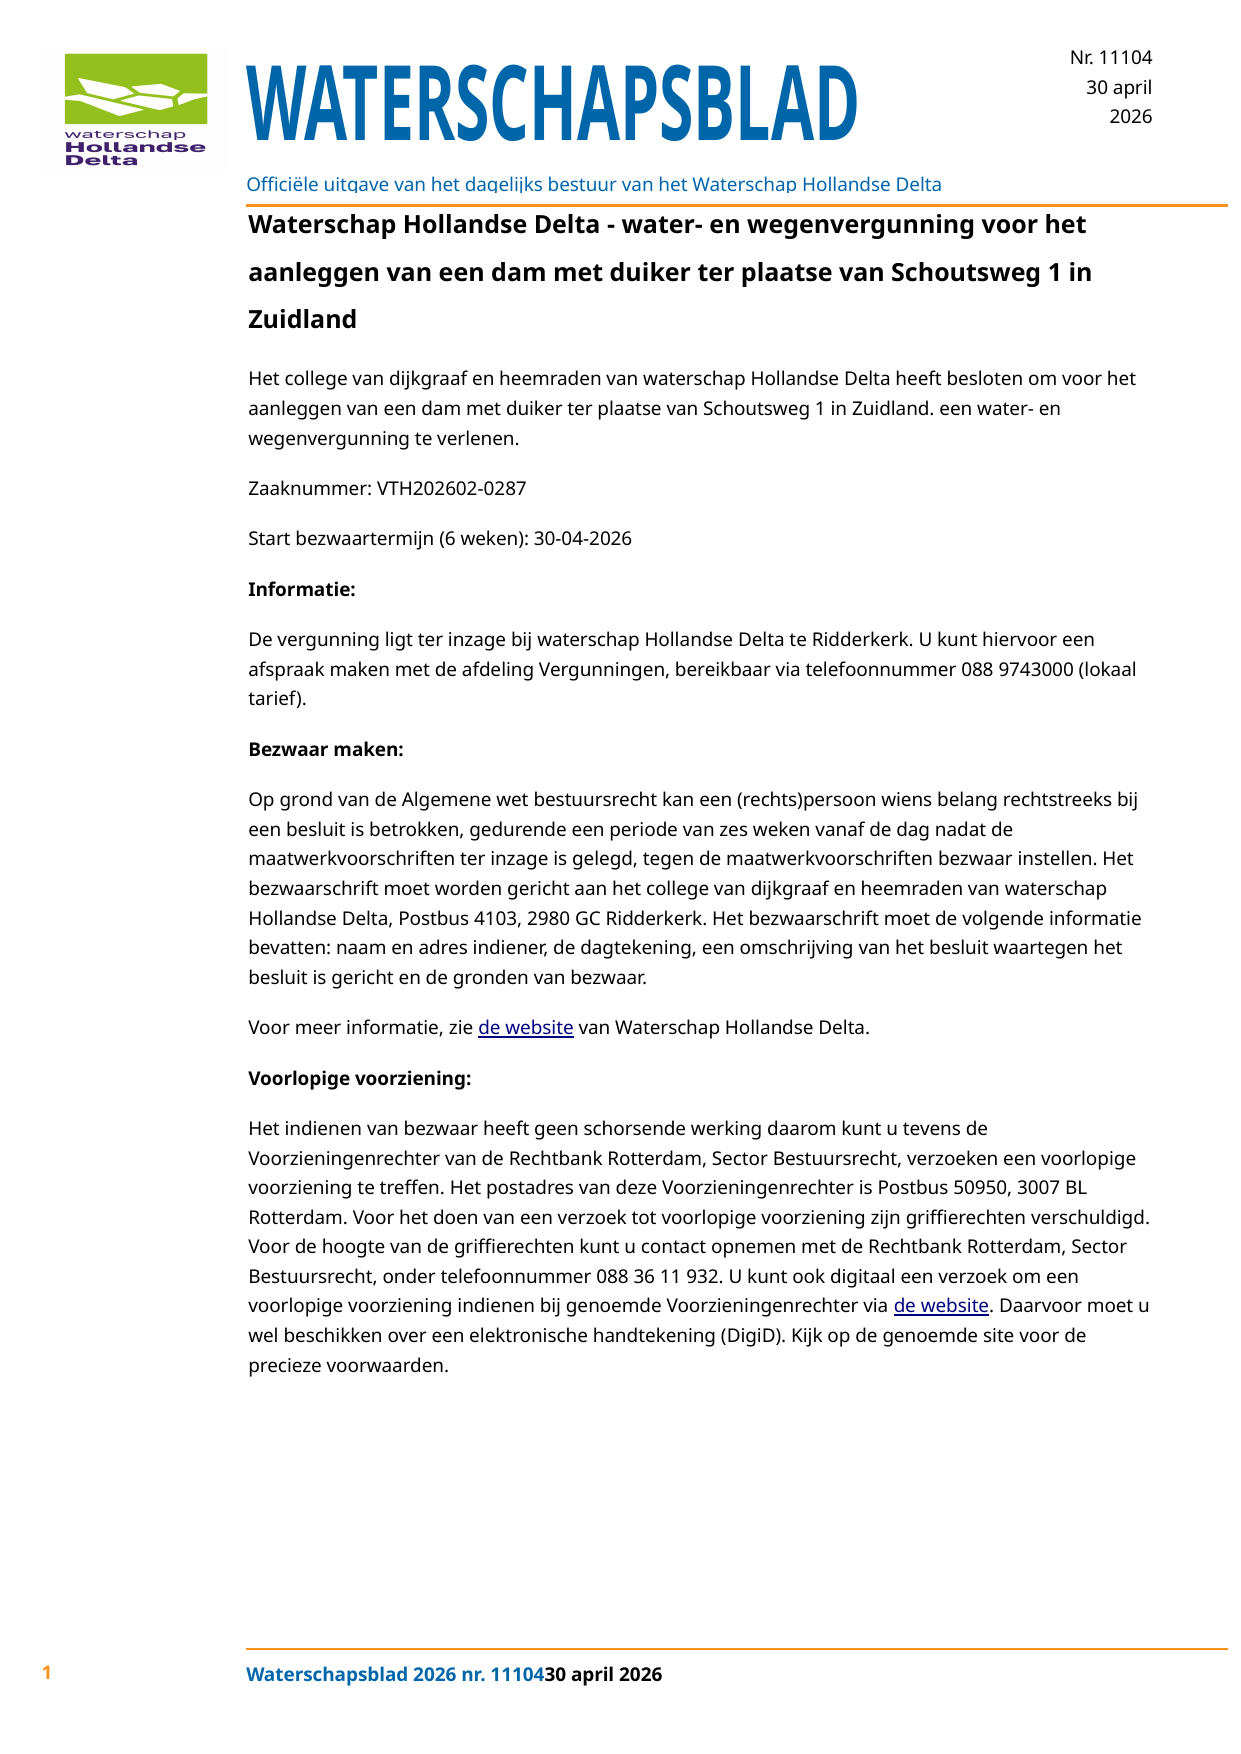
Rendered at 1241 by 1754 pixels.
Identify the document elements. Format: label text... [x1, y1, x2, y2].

text Bezwaar maken: [248, 736, 1152, 762]
text Waterschap Hollandse Delta - water- en wegenvergunning voor het aanleggen van een dam met duiker ter plaatse van Schoutsweg 1 in Zuidland [248, 207, 1152, 336]
text Voor meer informatie, zie de website van Waterschap Hollandse Delta. [248, 1014, 1152, 1040]
text Zaaknummer: VTH202602-0287 [248, 475, 1152, 501]
text Voorlopige voorziening: [248, 1065, 1152, 1090]
text Start bezwaartermijn (6 weken): 30-04-2026 [248, 526, 1152, 551]
text Het indienen van bezwaar heeft geen schorsende werking daarom kunt u tevens de Voorzieningenrechter van de Rechtbank Rotterdam, Sector Bestuursrecht, verzoeken een voorlopige voorziening te treffen. Het postadres van deze Voorzieningenrechter is Postbus 50950, 3007 BL Rotterdam. Voor het doen van een verzoek tot voorlopige voorziening zijn griffierechten verschuldigd. Voor de hoogte van de griffierechten kunt u contact opnemen met de Rechtbank Rotterdam, Sector Bestuursrecht, onder telefoonnummer 088 36 11 932. U kunt ook digitaal een verzoek om een voorlopige voorziening indienen bij genoemde Voorzieningenrechter via de website. Daarvoor moet u wel beschikken over een elektronische handtekening (DigiD). Kijk op de genoemde site voor de precieze voorwaarden. [248, 1115, 1152, 1377]
picture [41, 47, 231, 172]
text De vergunning ligt ter inzage bij waterschap Hollandse Delta te Ridderkerk. U kunt hiervoor een afspraak maken met de afdeling Vergunningen, bereikbaar via telefoonnummer 088 9743000 (lokaal tarief). [248, 626, 1152, 711]
text Het college van dijkgraaf en heemraden van waterschap Hollandse Delta heeft besloten om voor het aanleggen van een dam met duiker ter plaatse van Schoutsweg 1 in Zuidland. een water- en wegenvergunning te verlenen. [248, 366, 1152, 450]
text Op grond van de Algemene wet bestuursrecht kan een (rechts)persoon wiens belang rechtstreeks bij een besluit is betrokken, gedurende een periode van zes weken vanaf de dag nadat de maatwerkvoorschriften ter inzage is gelegd, tegen de maatwerkvoorschriften bezwaar instellen. Het bezwaarschrift moet worden gericht aan het college van dijkgraaf en heemraden van waterschap Hollandse Delta, Postbus 4103, 2980 GC Ridderkerk. Het bezwaarschrift moet de volgende informatie bevatten: naam en adres indiener, de dagtekening, een omschrijving van het besluit waartegen het besluit is gericht en de gronden van bezwaar. [248, 786, 1152, 989]
text Informatie: [248, 576, 1152, 602]
